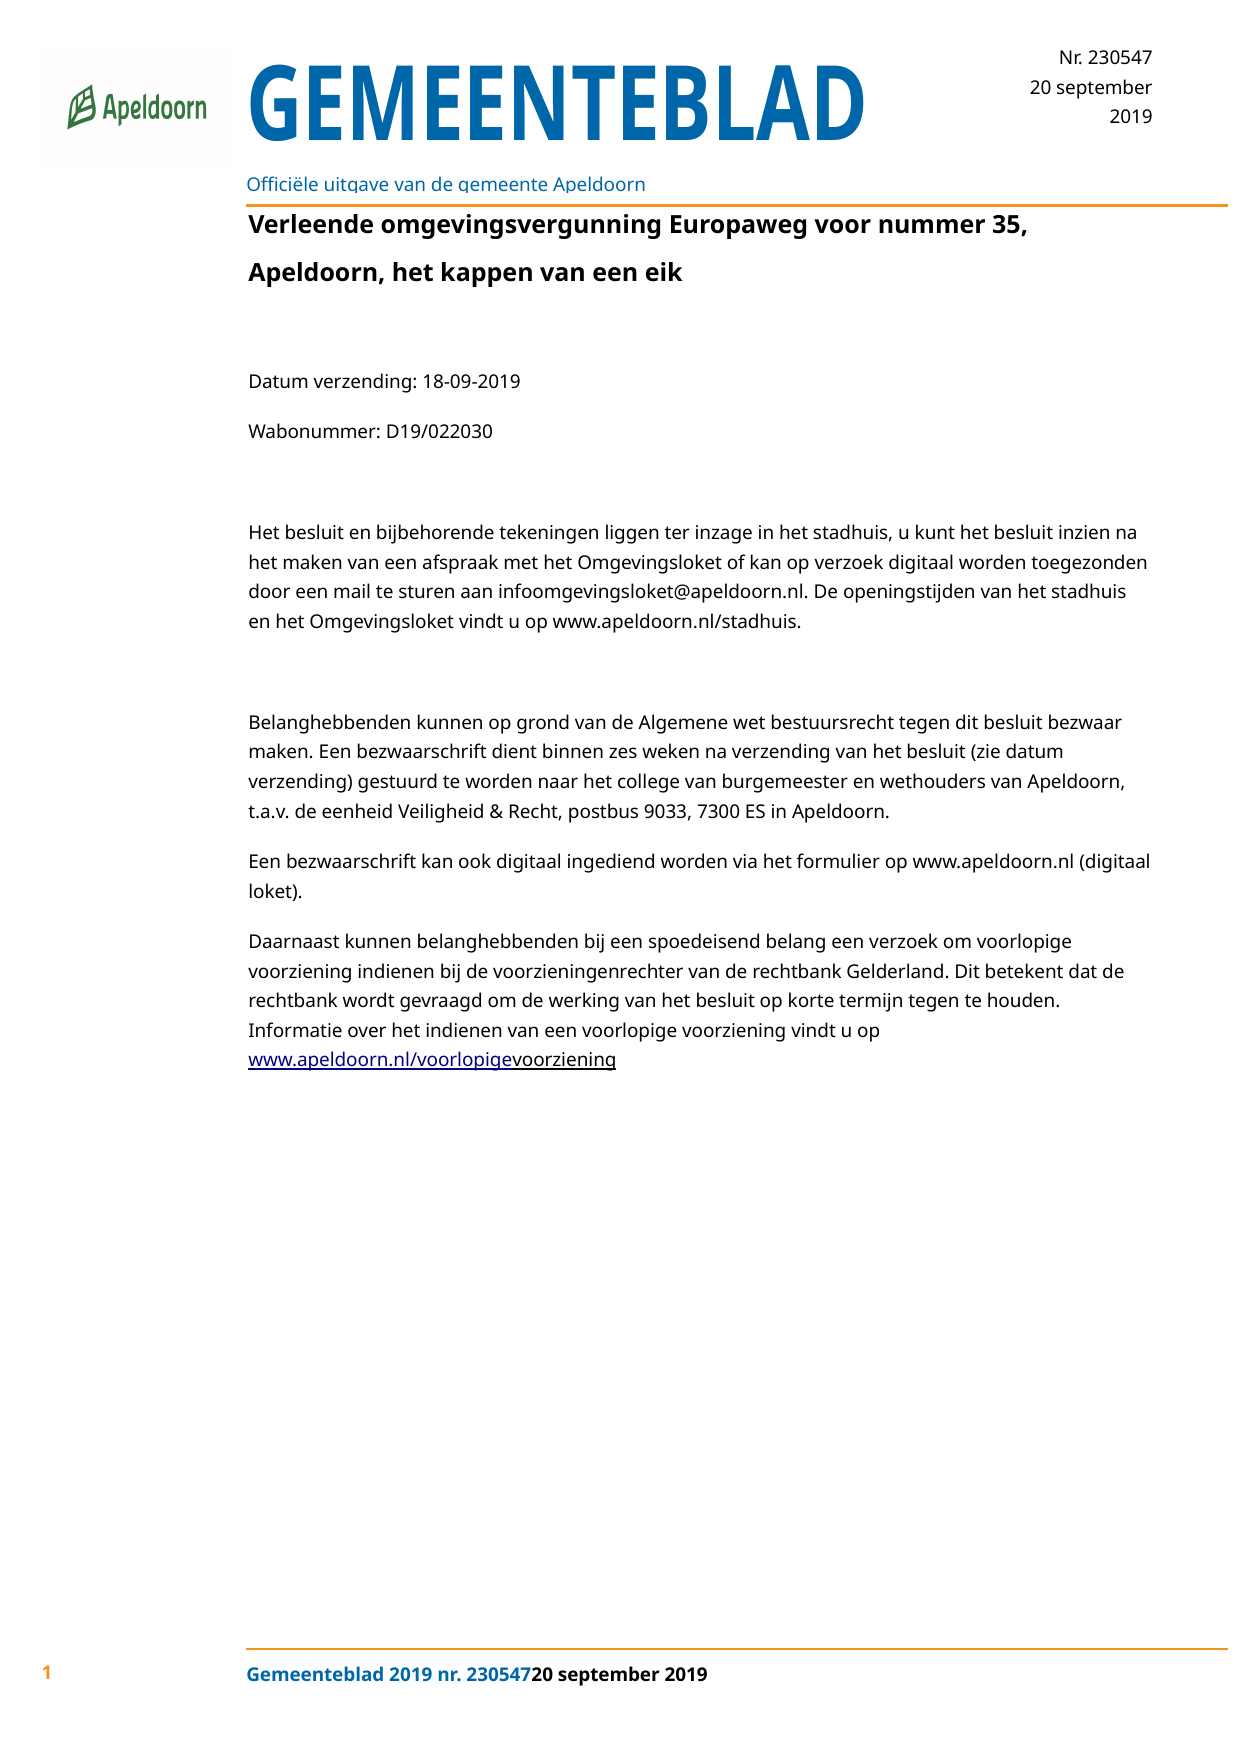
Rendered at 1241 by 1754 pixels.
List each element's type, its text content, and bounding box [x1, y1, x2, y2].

text Wabonummer: D19/022030 [248, 419, 1152, 444]
picture [41, 47, 231, 172]
text Een bezwaarschrift kan ook digitaal ingediend worden via het formulier op www.apeldoorn.nl (digitaal loket). [248, 848, 1152, 904]
text Daarnaast kunnen belanghebbenden bij een spoedeisend belang een verzoek om voorlopige voorziening indienen bij de voorzieningenrechter van de rechtbank Gelderland. Dit betekent dat de rechtbank wordt gevraagd om de werking van het besluit op korte termijn tegen te houden. Informatie over het indienen van een voorlopige voorziening vindt u op www.apeldoorn.nl/voorlopigevoorziening [248, 928, 1152, 1072]
text Het besluit en bijbehorende tekeningen liggen ter inzage in het stadhuis, u kunt het besluit inzien na het maken van een afspraak met het Omgevingsloket of kan op verzoek digitaal worden toegezonden door een mail te sturen aan infoomgevingsloket@apeldoorn.nl. De openingstijden van het stadhuis en het Omgevingsloket vindt u op www.apeldoorn.nl/stadhuis. [248, 519, 1152, 634]
text Belanghebbenden kunnen op grond van de Algemene wet bestuursrecht tegen dit besluit bezwaar maken. Een bezwaarschrift dient binnen zes weken na verzending van het besluit (zie datum verzending) gestuurd te worden naar het college van burgemeester en wethouders van Apeldoorn, t.a.v. de eenheid Veiligheid & Recht, postbus 9033, 7300 ES in Apeldoorn. [248, 709, 1152, 824]
text Datum verzending: 18-09-2019 [248, 368, 1152, 394]
text Verleende omgevingsvergunning Europaweg voor nummer 35, Apeldoorn, het kappen van een eik [248, 207, 1152, 288]
